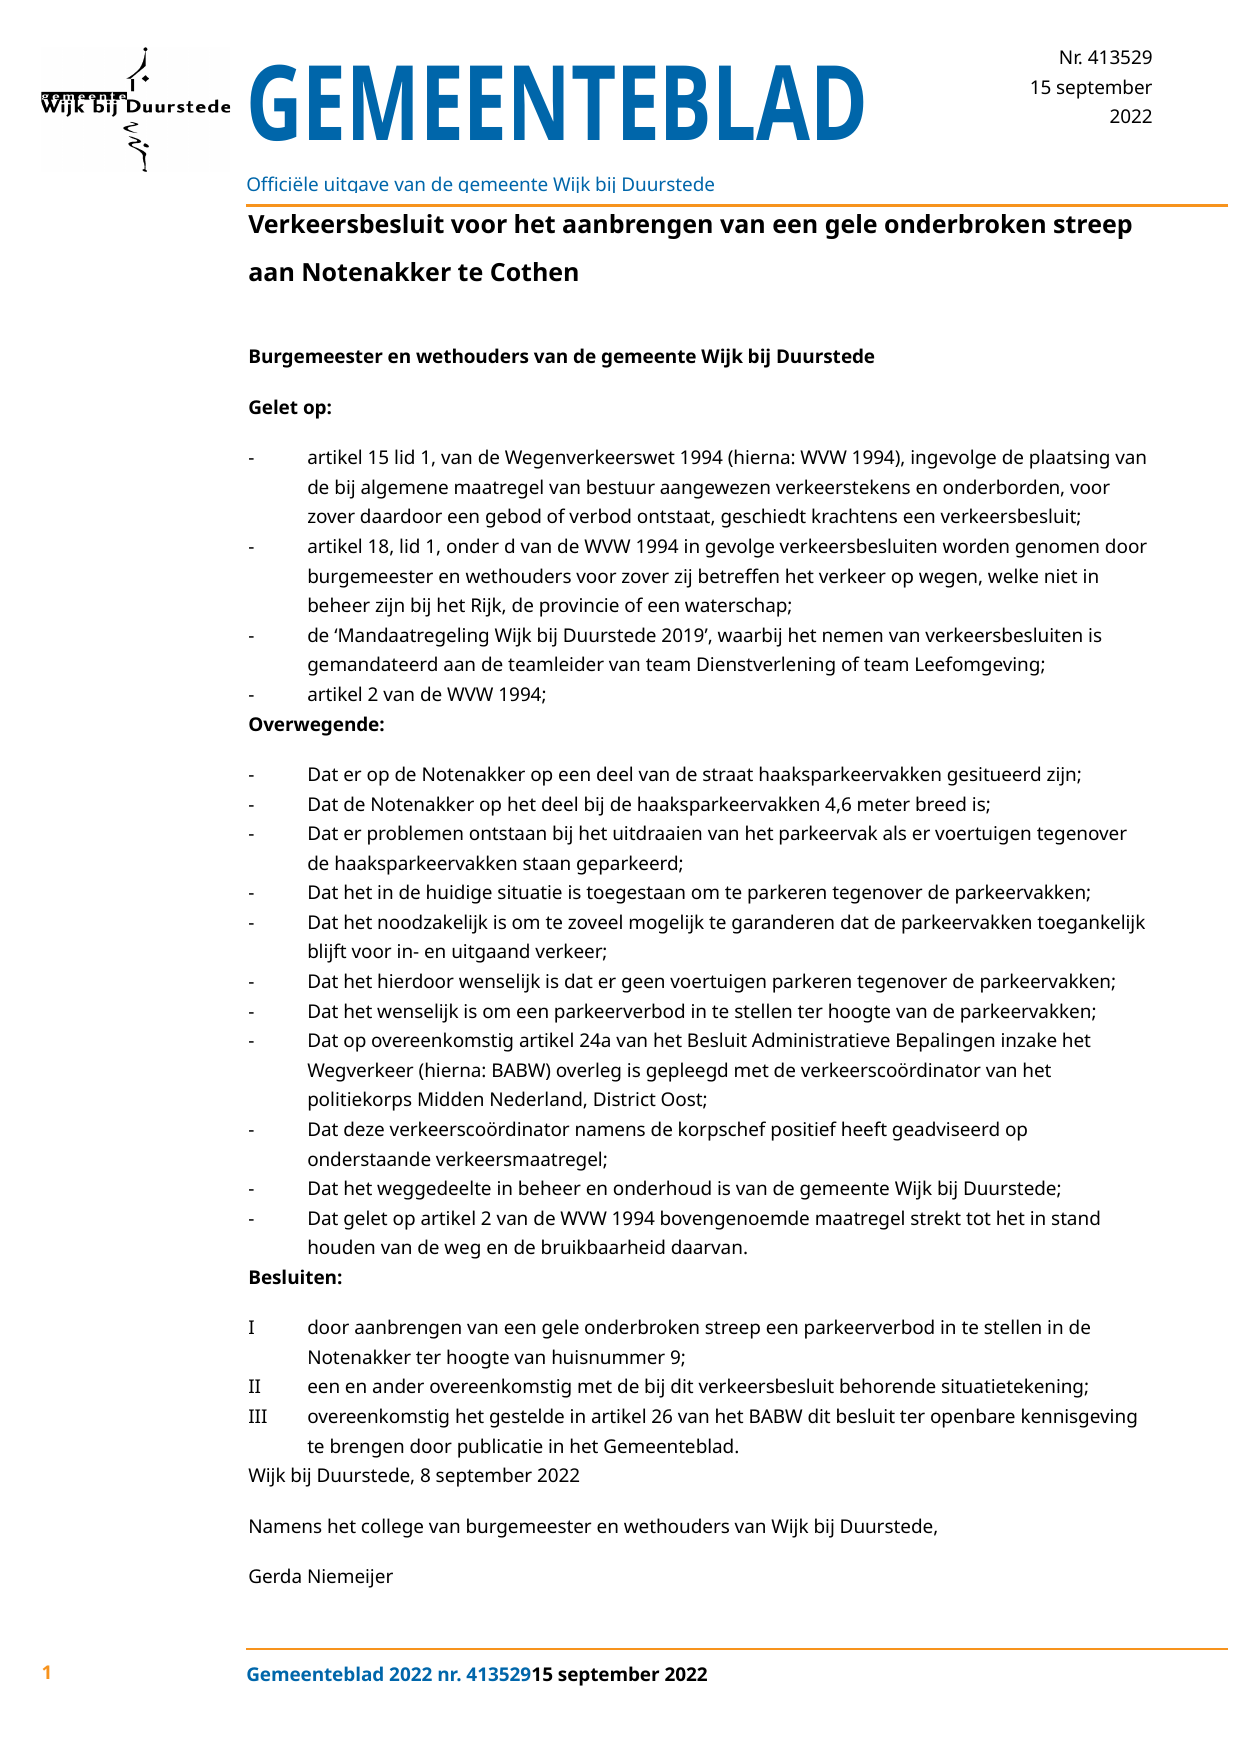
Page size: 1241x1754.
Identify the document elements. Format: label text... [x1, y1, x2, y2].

text Burgemeester en wethouders van de gemeente Wijk bij Duurstede [248, 344, 1152, 369]
list artikel 2 van de WVW 1994; [248, 681, 1152, 707]
list Dat er op de Notenakker op een deel van de straat haaksparkeervakken gesitueerd zijn; [248, 761, 1152, 787]
list artikel 15 lid 1, van de Wegenverkeerswet 1994 (hierna: WVW 1994), ingevolge de plaatsing van de bij algemene maatregel van bestuur aangewezen verkeerstekens en onderborden, voor zover daardoor een gebod of verbod ontstaat, geschiedt krachtens een verkeersbesluit; [248, 444, 1152, 529]
list Dat deze verkeerscoördinator namens de korpschef positief heeft geadviseerd op onderstaande verkeersmaatregel; [248, 1116, 1152, 1171]
text Namens het college van burgemeester en wethouders van Wijk bij Duurstede, [248, 1513, 1152, 1538]
text Gerda Niemeijer [248, 1563, 1152, 1589]
list Dat de Notenakker op het deel bij de haaksparkeervakken 4,6 meter breed is; [248, 791, 1152, 816]
list Dat gelet op artikel 2 van de WVW 1994 bovengenoemde maatregel strekt tot het in stand houden van de weg en de bruikbaarheid daarvan. [248, 1205, 1152, 1260]
list Dat het hierdoor wenselijk is dat er geen voertuigen parkeren tegenover de parkeervakken; [248, 968, 1152, 994]
text Gelet op: [248, 394, 1152, 420]
list artikel 18, lid 1, onder d van de WVW 1994 in gevolge verkeersbesluiten worden genomen door burgemeester en wethouders voor zover zij betreffen het verkeer op wegen, welke niet in beheer zijn bij het Rijk, de provincie of een waterschap; [248, 533, 1152, 618]
list overeenkomstig het gestelde in artikel 26 van het BABW dit besluit ter openbare kennisgeving te brengen door publicatie in het Gemeenteblad. [248, 1403, 1152, 1458]
list Dat het noodzakelijk is om te zoveel mogelijk te garanderen dat de parkeervakken toegankelijk blijft voor in- en uitgaand verkeer; [248, 909, 1152, 964]
text Overwegende: [248, 711, 1152, 736]
picture [41, 47, 231, 172]
list een en ander overeenkomstig met de bij dit verkeersbesluit behorende situatietekening; [248, 1374, 1152, 1399]
list de ‘Mandaatregeling Wijk bij Duurstede 2019’, waarbij het nemen van verkeersbesluiten is gemandateerd aan de teamleider van team Dienstverlening of team Leefomgeving; [248, 622, 1152, 677]
list Dat het weggedeelte in beheer en onderhoud is van de gemeente Wijk bij Duurstede; [248, 1175, 1152, 1201]
list Dat op overeenkomstig artikel 24a van het Besluit Administratieve Bepalingen inzake het Wegverkeer (hierna: BABW) overleg is gepleegd met de verkeerscoördinator van het politiekorps Midden Nederland, District Oost; [248, 1027, 1152, 1112]
text Wijk bij Duurstede, 8 september 2022 [248, 1462, 1152, 1488]
list Dat het wenselijk is om een parkeerverbod in te stellen ter hoogte van de parkeervakken; [248, 998, 1152, 1023]
list door aanbrengen van een gele onderbroken streep een parkeerverbod in te stellen in de Notenakker ter hoogte van huisnummer 9; [248, 1314, 1152, 1370]
list Dat het in de huidige situatie is toegestaan om te parkeren tegenover de parkeervakken; [248, 879, 1152, 905]
text Verkeersbesluit voor het aanbrengen van een gele onderbroken streep aan Notenakker te Cothen [248, 207, 1152, 288]
text Besluiten: [248, 1264, 1152, 1290]
list Dat er problemen ontstaan bij het uitdraaien van het parkeervak als er voertuigen tegenover de haaksparkeervakken staan geparkeerd; [248, 820, 1152, 876]
